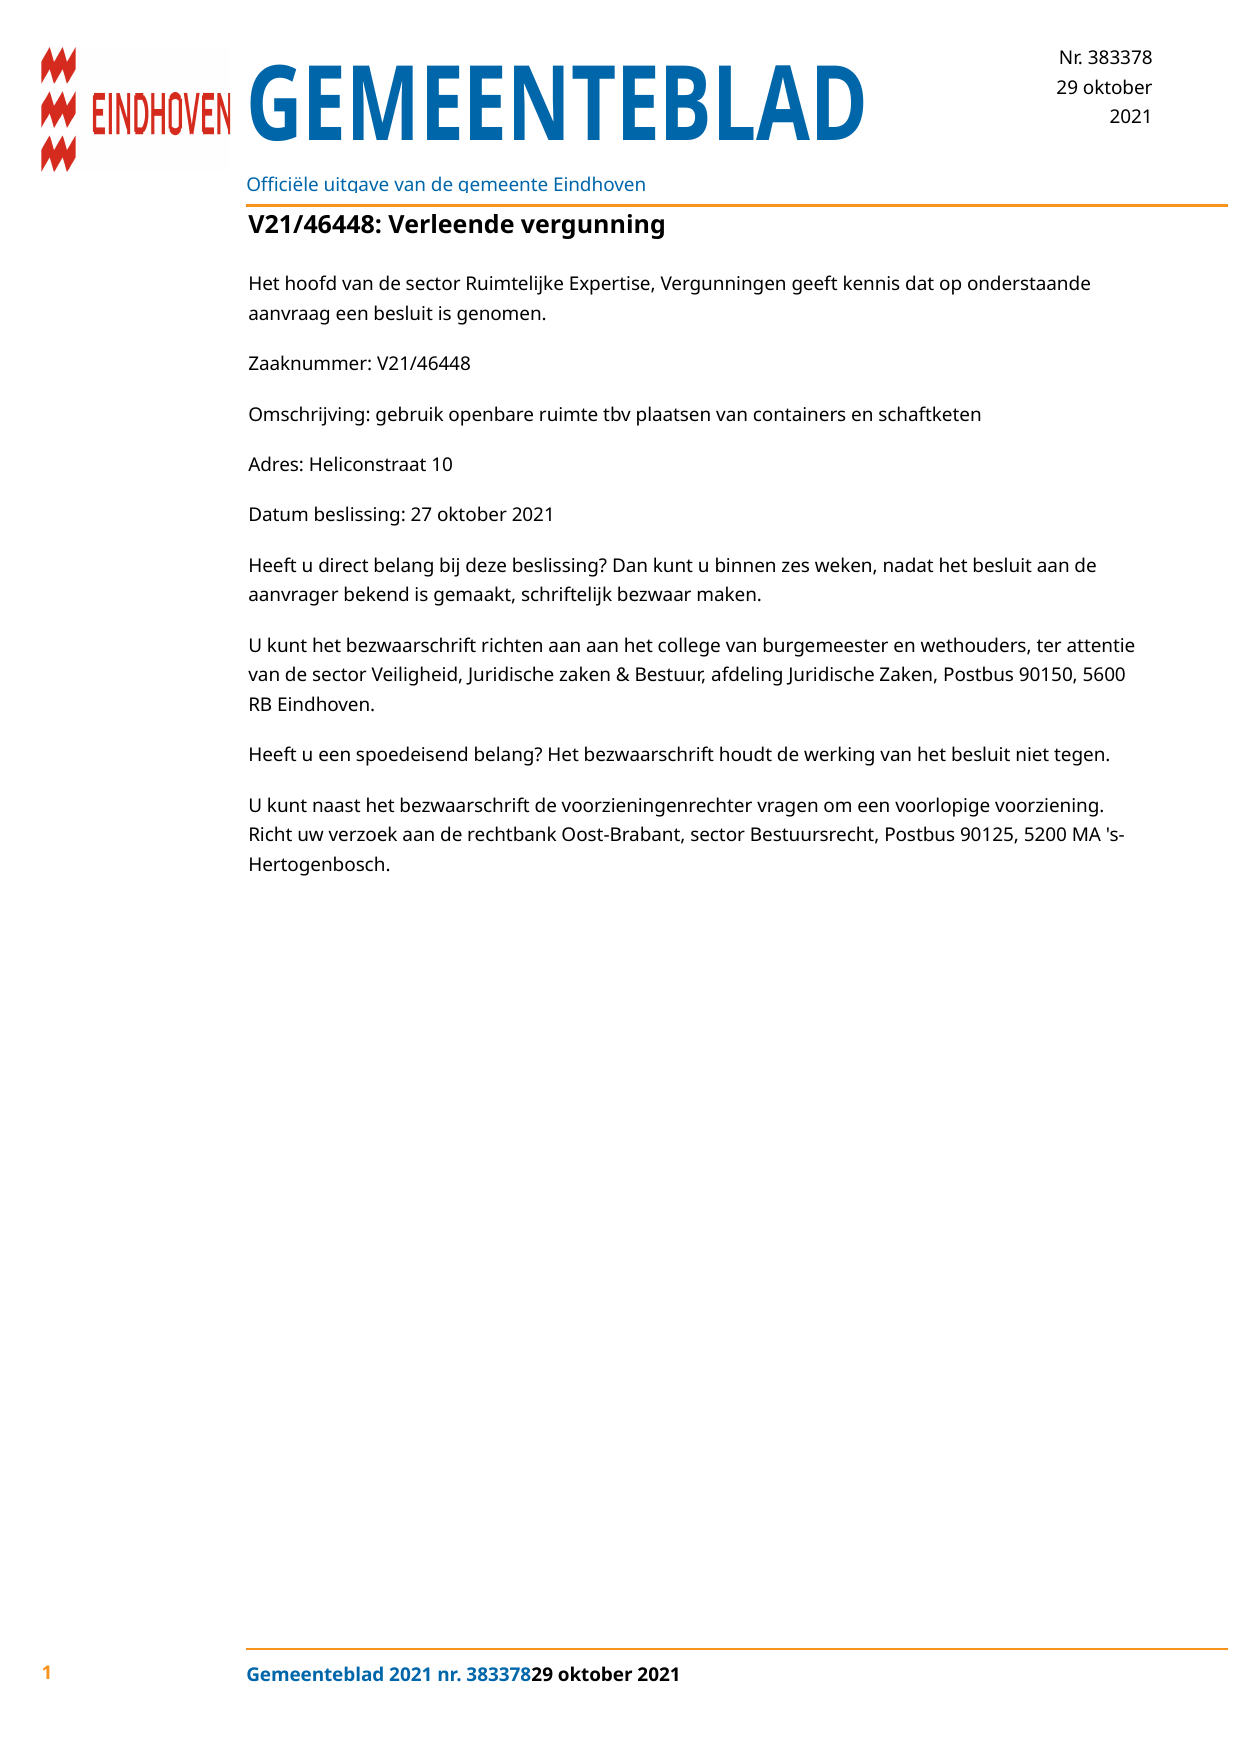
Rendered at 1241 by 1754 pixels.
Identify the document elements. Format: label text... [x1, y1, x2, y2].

text Het hoofd van de sector Ruimtelijke Expertise, Vergunningen geeft kennis dat op onderstaande aanvraag een besluit is genomen. [248, 270, 1152, 326]
text Zaaknummer: V21/46448 [248, 350, 1152, 376]
text U kunt het bezwaarschrift richten aan aan het college van burgemeester en wethouders, ter attentie van de sector Veiligheid, Juridische zaken & Bestuur, afdeling Juridische Zaken, Postbus 90150, 5600 RB Eindhoven. [248, 632, 1152, 717]
text Datum beslissing: 27 oktober 2021 [248, 502, 1152, 527]
picture [41, 47, 231, 172]
text V21/46448: Verleende vergunning [248, 207, 1152, 241]
text Heeft u direct belang bij deze beslissing? Dan kunt u binnen zes weken, nadat het besluit aan de aanvrager bekend is gemaakt, schriftelijk bezwaar maken. [248, 552, 1152, 607]
text U kunt naast het bezwaarschrift de voorzieningenrechter vragen om een voorlopige voorziening. Richt uw verzoek aan de rechtbank Oost-Brabant, sector Bestuursrecht, Postbus 90125, 5200 MA 's-Hertogenbosch. [248, 792, 1152, 877]
text Omschrijving: gebruik openbare ruimte tbv plaatsen van containers en schaftketen [248, 401, 1152, 426]
text Adres: Heliconstraat 10 [248, 451, 1152, 477]
text Heeft u een spoedeisend belang? Het bezwaarschrift houdt de werking van het besluit niet tegen. [248, 742, 1152, 767]
